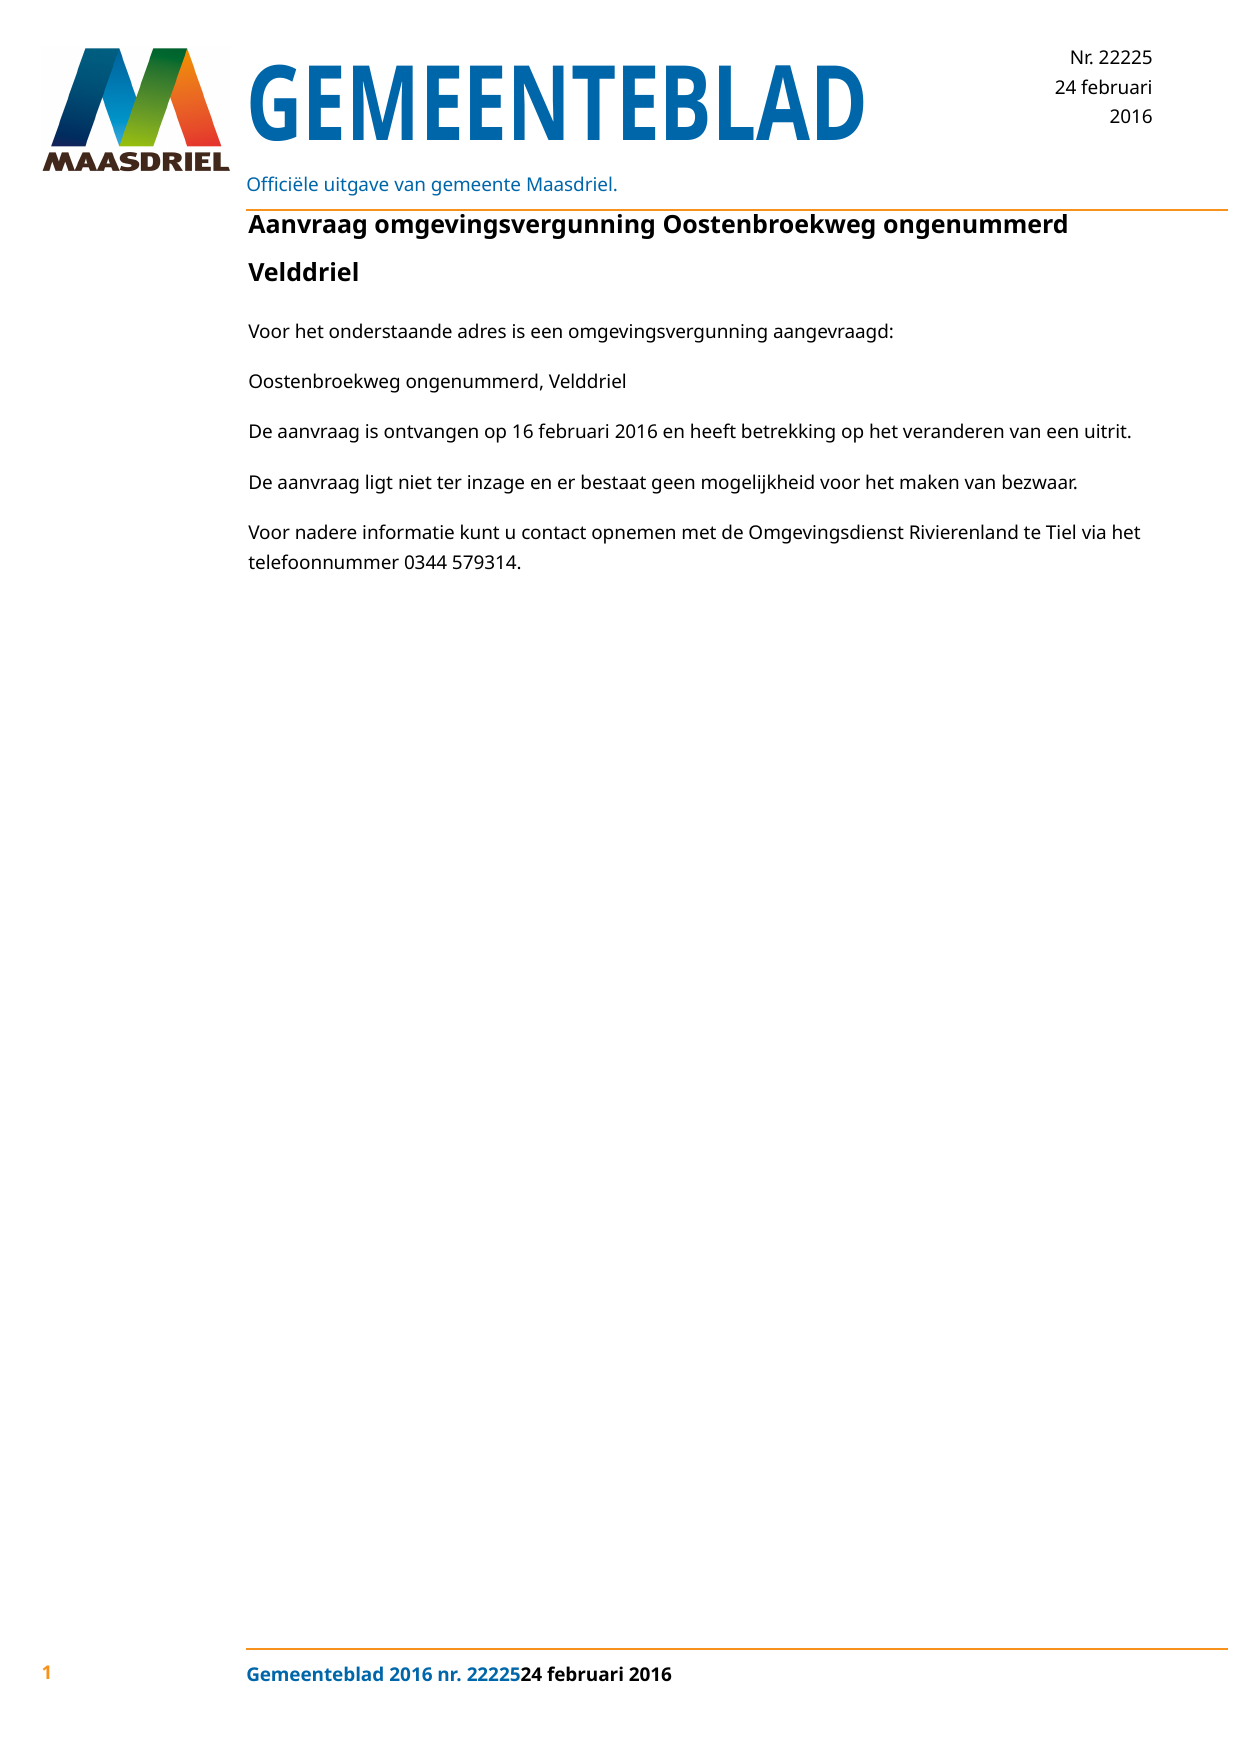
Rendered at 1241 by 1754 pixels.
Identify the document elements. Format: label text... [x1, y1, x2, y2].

text Voor nadere informatie kunt u contact opnemen met de Omgevingsdienst Rivierenland te Tiel via het telefoonnummer 0344 579314. [248, 519, 1152, 575]
picture [41, 47, 231, 172]
text Voor het onderstaande adres is een omgevingsvergunning aangevraagd: [248, 318, 1152, 344]
text De aanvraag ligt niet ter inzage en er bestaat geen mogelijkheid voor het maken van bezwaar. [248, 469, 1152, 495]
text De aanvraag is ontvangen op 16 februari 2016 en heeft betrekking op het veranderen van een uitrit. [248, 419, 1152, 444]
text Oostenbroekweg ongenummerd, Velddriel [248, 368, 1152, 394]
text Aanvraag omgevingsvergunning Oostenbroekweg ongenummerd Velddriel [248, 211, 1152, 288]
